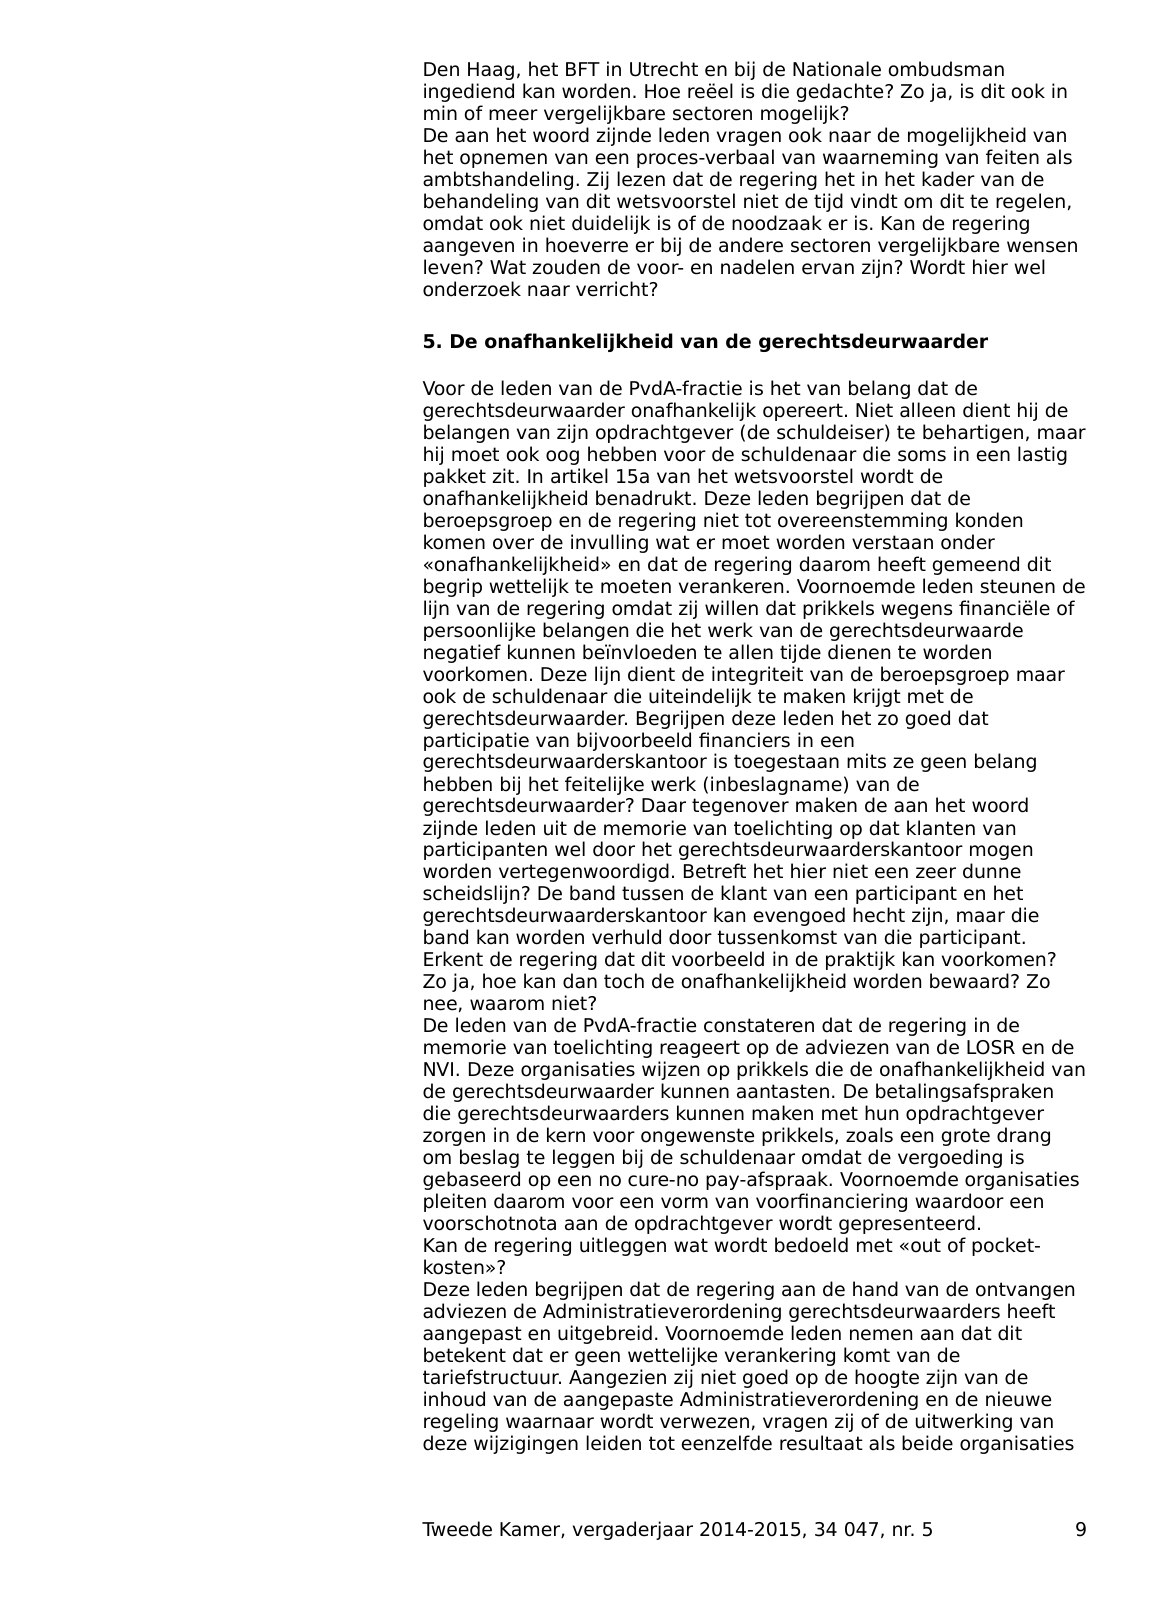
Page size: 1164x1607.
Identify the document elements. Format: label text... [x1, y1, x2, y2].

text Deze leden begrijpen dat de regering aan de hand van de ontvangen adviezen de Administratieverordening gerechtsdeurwaarders heeft aangepast en uitgebreid. Voornoemde leden nemen aan dat dit betekent dat er geen wettelijke verankering komt van de tariefstructuur. Aangezien zij niet goed op de hoogte zijn van de inhoud van de aangepaste Administratieverordening en de nieuwe regeling waarnaar wordt verwezen, vragen zij of de uitwerking van deze wijzigingen leiden tot eenzelfde resultaat als beide organisaties [422, 1279, 1087, 1455]
text Kan de regering uitleggen wat wordt bedoeld met «out of pocket-kosten»? [422, 1235, 1087, 1279]
text De aan het woord zijnde leden vragen ook naar de mogelijkheid van het opnemen van een proces-verbaal van waarneming van feiten als ambtshandeling. Zij lezen dat de regering het in het kader van de behandeling van dit wetsvoorstel niet de tijd vindt om dit te regelen, omdat ook niet duidelijk is of de noodzaak er is. Kan de regering aangeven in hoeverre er bij de andere sectoren vergelijkbare wensen leven? Wat zouden de voor- en nadelen ervan zijn? Wordt hier wel onderzoek naar verricht? [422, 125, 1087, 301]
text Voor de leden van de PvdA-fractie is het van belang dat de gerechtsdeurwaarder onafhankelijk opereert. Niet alleen dient hij de belangen van zijn opdrachtgever (de schuldeiser) te behartigen, maar hij moet ook oog hebben voor de schuldenaar die soms in een lastig pakket zit. In artikel 15a van het wetsvoorstel wordt de onafhankelijkheid benadrukt. Deze leden begrijpen dat de beroepsgroep en de regering niet tot overeenstemming konden komen over de invulling wat er moet worden verstaan onder «onafhankelijkheid» en dat de regering daarom heeft gemeend dit begrip wettelijk te moeten verankeren. Voornoemde leden steunen de lijn van de regering omdat zij willen dat prikkels wegens financiële of persoonlijke belangen die het werk van de gerechtsdeurwaarde negatief kunnen beïnvloeden te allen tijde dienen te worden voorkomen. Deze lijn dient de integriteit van de beroepsgroep maar ook de schuldenaar die uiteindelijk te maken krijgt met de gerechtsdeurwaarder. Begrijpen deze leden het zo goed dat participatie van bijvoorbeeld financiers in een gerechtsdeurwaarderskantoor is toegestaan mits ze geen belang hebben bij het feitelijke werk (inbeslagname) van de gerechtsdeurwaarder? Daar tegenover maken de aan het woord zijnde leden uit de memorie van toelichting op dat klanten van participanten wel door het gerechtsdeurwaarderskantoor mogen worden vertegenwoordigd. Betreft het hier niet een zeer dunne scheidslijn? De band tussen de klant van een participant en het gerechtsdeurwaarderskantoor kan evengoed hecht zijn, maar die band kan worden verhuld door tussenkomst van die participant. Erkent de regering dat dit voorbeeld in de praktijk kan voorkomen? Zo ja, hoe kan dan toch de onafhankelijkheid worden bewaard? Zo nee, waarom niet? [422, 378, 1087, 1015]
subtitle 5. De onafhankelijkheid van de gerechtsdeurwaarder [422, 331, 1087, 353]
text De leden van de PvdA-fractie constateren dat de regering in de memorie van toelichting reageert op de adviezen van de LOSR en de NVI. Deze organisaties wijzen op prikkels die de onafhankelijkheid van de gerechtsdeurwaarder kunnen aantasten. De betalingsafspraken die gerechtsdeurwaarders kunnen maken met hun opdrachtgever zorgen in de kern voor ongewenste prikkels, zoals een grote drang om beslag te leggen bij de schuldenaar omdat de vergoeding is gebaseerd op een no cure-no pay-afspraak. Voornoemde organisaties pleiten daarom voor een vorm van voorfinanciering waardoor een voorschotnota aan de opdrachtgever wordt gepresenteerd. [422, 1015, 1087, 1235]
text Den Haag, het BFT in Utrecht en bij de Nationale ombudsman ingediend kan worden. Hoe reëel is die gedachte? Zo ja, is dit ook in min of meer vergelijkbare sectoren mogelijk? [422, 59, 1087, 125]
